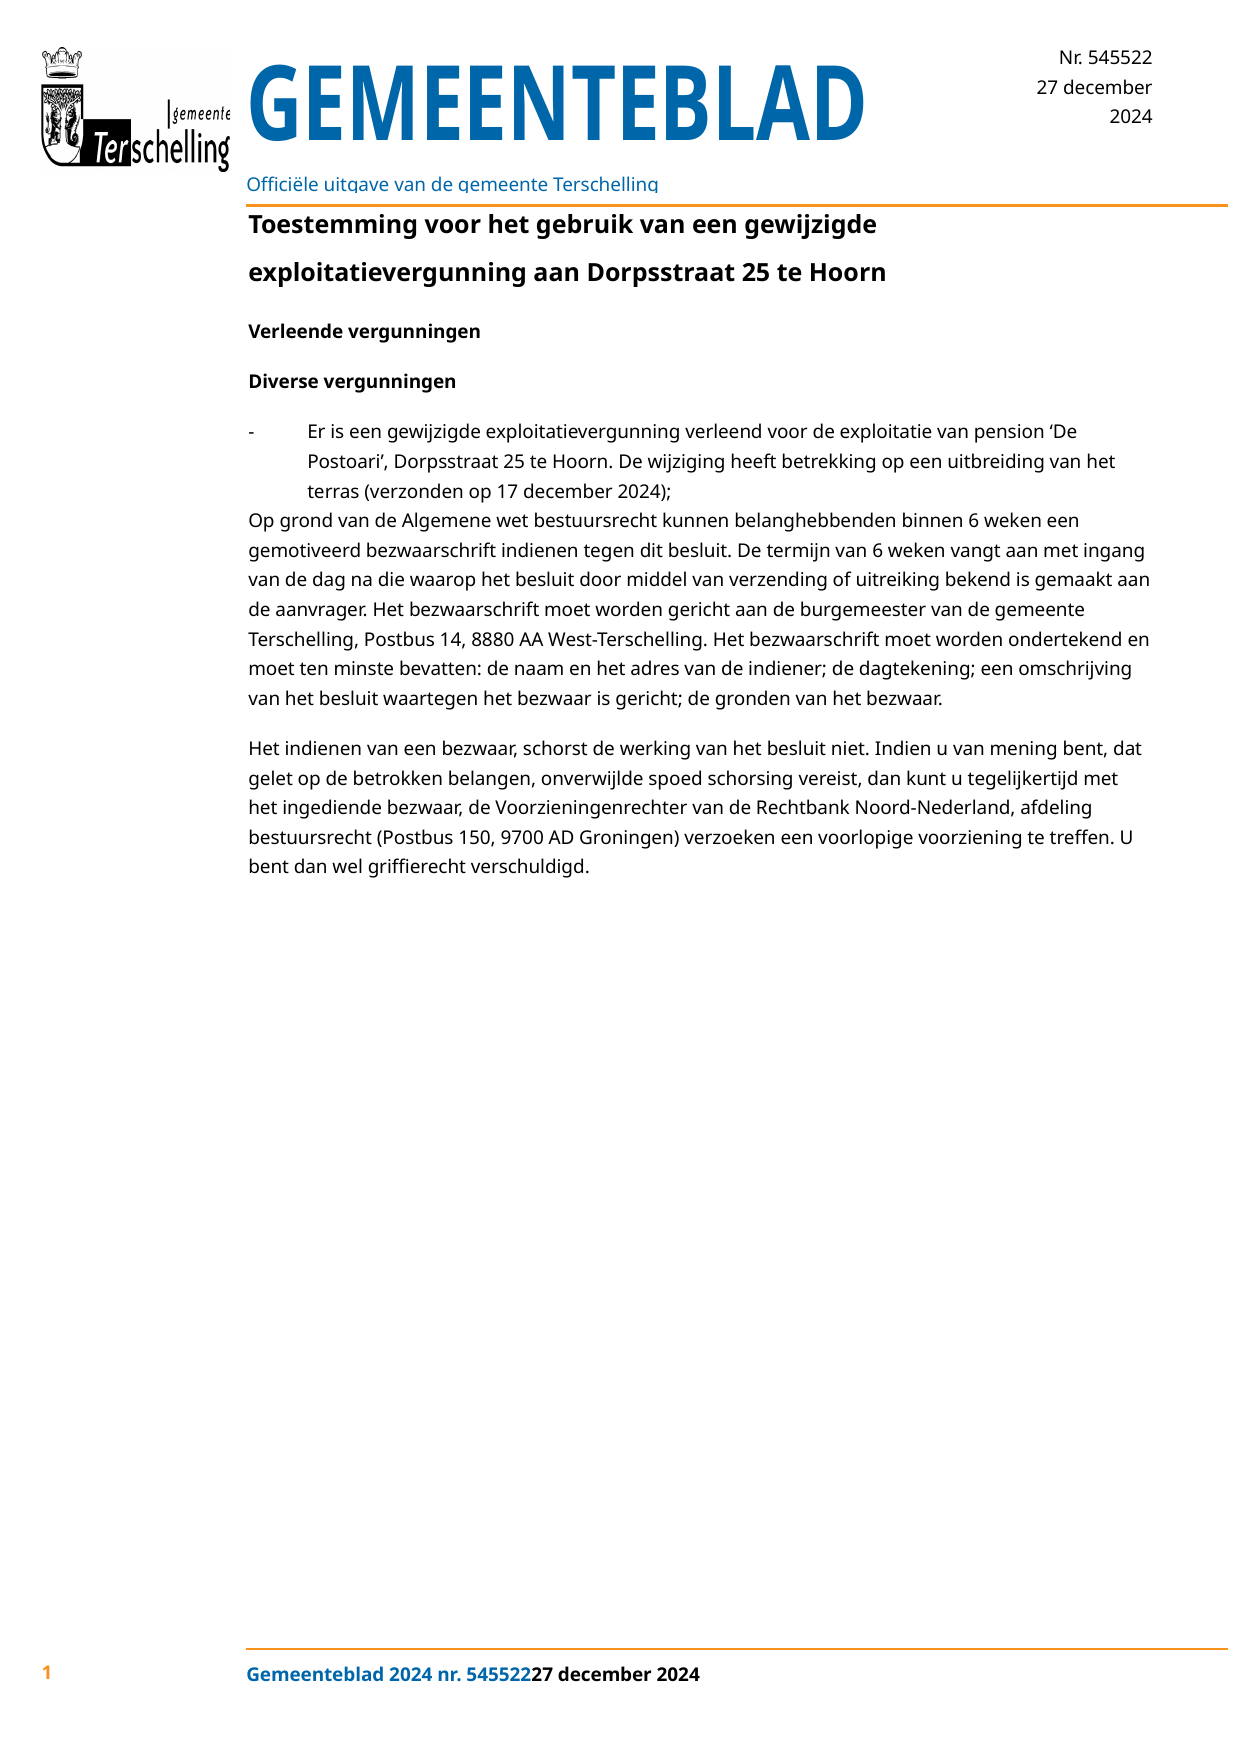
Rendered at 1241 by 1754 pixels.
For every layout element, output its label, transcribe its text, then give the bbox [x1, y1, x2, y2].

text Toestemming voor het gebruik van een gewijzigde exploitatievergunning aan Dorpsstraat 25 te Hoorn [248, 207, 1152, 288]
text Diverse vergunningen [248, 368, 1152, 394]
text Het indienen van een bezwaar, schorst de werking van het besluit niet. Indien u van mening bent, dat gelet op de betrokken belangen, onverwijlde spoed schorsing vereist, dan kunt u tegelijkertijd met het ingediende bezwaar, de Voorzieningenrechter van de Rechtbank Noord-Nederland, afdeling bestuursrecht (Postbus 150, 9700 AD Groningen) verzoeken een voorlopige voorziening te treffen. U bent dan wel griffierecht verschuldigd. [248, 735, 1152, 879]
text Verleende vergunningen [248, 318, 1152, 344]
picture [41, 47, 231, 172]
list Er is een gewijzigde exploitatievergunning verleend voor de exploitatie van pension ‘De Postoari’, Dorpsstraat 25 te Hoorn. De wijziging heeft betrekking op een uitbreiding van het terras (verzonden op 17 december 2024); [248, 419, 1152, 504]
text Op grond van de Algemene wet bestuursrecht kunnen belanghebbenden binnen 6 weken een gemotiveerd bezwaarschrift indienen tegen dit besluit. De termijn van 6 weken vangt aan met ingang van de dag na die waarop het besluit door middel van verzending of uitreiking bekend is gemaakt aan de aanvrager. Het bezwaarschrift moet worden gericht aan de burgemeester van de gemeente Terschelling, Postbus 14, 8880 AA West-Terschelling. Het bezwaarschrift moet worden ondertekend en moet ten minste bevatten: de naam en het adres van de indiener; de dagtekening; een omschrijving van het besluit waartegen het bezwaar is gericht; de gronden van het bezwaar. [248, 507, 1152, 711]
